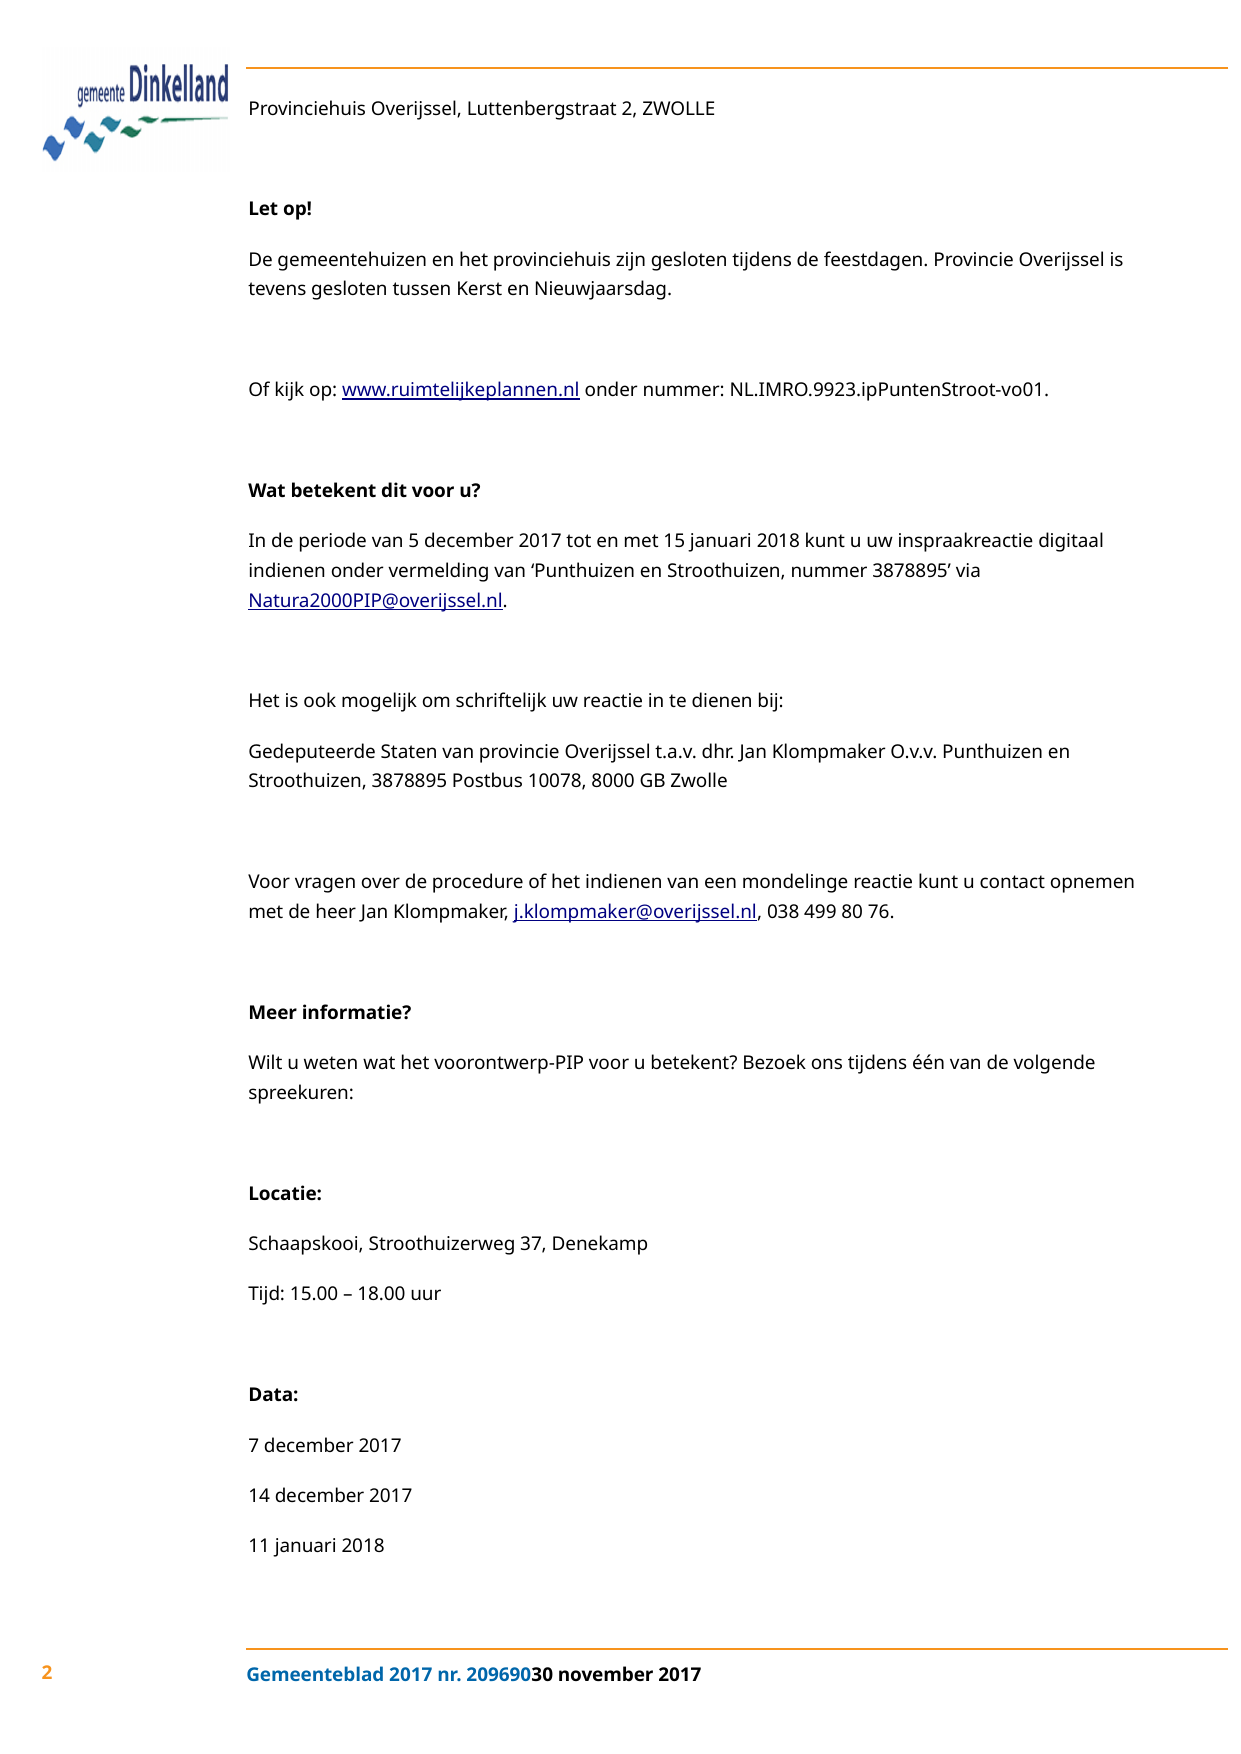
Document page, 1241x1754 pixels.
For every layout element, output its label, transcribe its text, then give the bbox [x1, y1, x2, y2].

text Gedeputeerde Staten van provincie Overijssel t.a.v. dhr. Jan Klompmaker O.v.v. Punthuizen en Stroothuizen, 3878895 Postbus 10078, 8000 GB Zwolle [248, 738, 1152, 793]
text Wat betekent dit voor u? [248, 477, 1152, 503]
text Het is ook mogelijk om schriftelijk uw reactie in te dienen bij: [248, 688, 1152, 713]
text 7 december 2017 [248, 1432, 1152, 1458]
text 11 januari 2018 [248, 1533, 1152, 1558]
text 14 december 2017 [248, 1482, 1152, 1508]
text In de periode van 5 december 2017 tot en met 15 januari 2018 kunt u uw inspraakreactie digitaal indienen onder vermelding van ‘Punthuizen en Stroothuizen, nummer 3878895’ via Natura2000PIP@overijssel.nl. [248, 528, 1152, 613]
text Data: [248, 1381, 1152, 1407]
text De gemeentehuizen en het provinciehuis zijn gesloten tijdens de feestdagen. Provincie Overijssel is tevens gesloten tussen Kerst en Nieuwjaarsdag. [248, 246, 1152, 301]
text Locatie: [248, 1180, 1152, 1206]
text Provinciehuis Overijssel, Luttenbergstraat 2, ZWOLLE [248, 95, 1152, 121]
text Wilt u weten wat het voorontwerp-PIP voor u betekent? Bezoek ons tijdens één van de volgende spreekuren: [248, 1049, 1152, 1105]
text Voor vragen over de procedure of het indienen van een mondelinge reactie kunt u contact opnemen met de heer Jan Klompmaker, j.klompmaker@overijssel.nl, 038 499 80 76. [248, 868, 1152, 924]
text Meer informatie? [248, 999, 1152, 1025]
text Let op! [248, 196, 1152, 221]
text Of kijk op: www.ruimtelijkeplannen.nl onder nummer: NL.IMRO.9923.ipPuntenStroot-vo01. [248, 376, 1152, 402]
picture [41, 47, 231, 172]
text Tijd: 15.00 – 18.00 uur [248, 1281, 1152, 1306]
text Schaapskooi, Stroothuizerweg 37, Denekamp [248, 1230, 1152, 1256]
